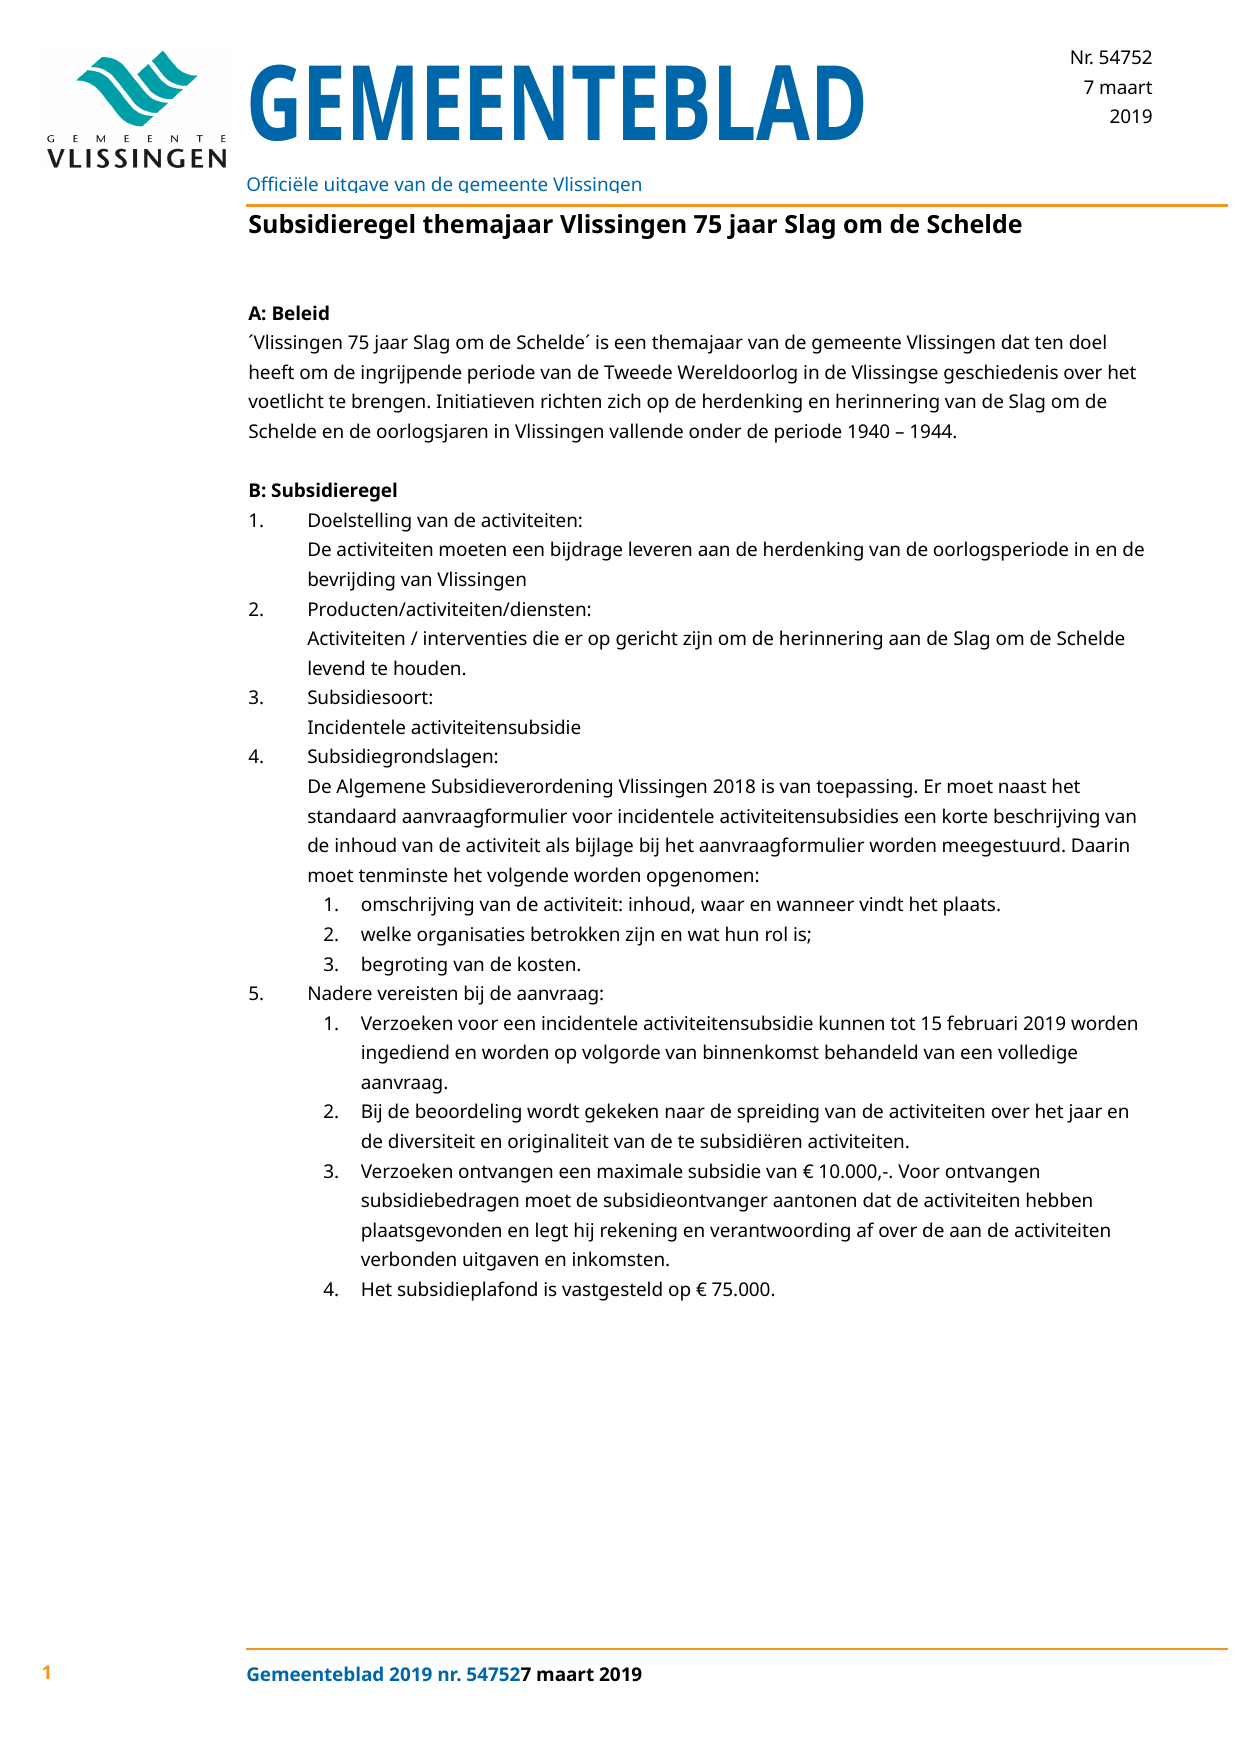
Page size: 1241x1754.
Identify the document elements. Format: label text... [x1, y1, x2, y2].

list De activiteiten moeten een bijdrage leveren aan de herdenking van de oorlogsperiode in en de bevrijding van Vlissingen [248, 537, 1152, 592]
list Subsidiesoort: [248, 684, 1152, 710]
list Doelstelling van de activiteiten: [248, 507, 1152, 533]
list Bij de beoordeling wordt gekeken naar de spreiding van de activiteiten over het jaar en de diversiteit en originaliteit van de te subsidiëren activiteiten. [323, 1099, 1152, 1154]
list Verzoeken voor een incidentele activiteitensubsidie kunnen tot 15 februari 2019 worden ingediend en worden op volgorde van binnenkomst behandeld van een volledige aanvraag. [323, 1010, 1152, 1095]
text A: Beleid [248, 300, 1152, 326]
text B: Subsidieregel [248, 477, 1152, 503]
list welke organisaties betrokken zijn en wat hun rol is; [323, 921, 1152, 947]
text Subsidieregel themajaar Vlissingen 75 jaar Slag om de Schelde [248, 207, 1152, 241]
list Subsidiegrondslagen: [248, 744, 1152, 769]
list De Algemene Subsidieverordening Vlissingen 2018 is van toepassing. Er moet naast het standaard aanvraagformulier voor incidentele activiteitensubsidies een korte beschrijving van de inhoud van de activiteit als bijlage bij het aanvraagformulier worden meegestuurd. Daarin moet tenminste het volgende worden opgenomen: [248, 773, 1152, 888]
picture [41, 47, 231, 172]
list Producten/activiteiten/diensten: [248, 596, 1152, 621]
list Incidentele activiteitensubsidie [248, 714, 1152, 740]
list Verzoeken ontvangen een maximale subsidie van € 10.000,-. Voor ontvangen subsidiebedragen moet de subsidieontvanger aantonen dat de activiteiten hebben plaatsgevonden en legt hij rekening en verantwoording af over de aan de activiteiten verbonden uitgaven en inkomsten. [323, 1158, 1152, 1272]
list omschrijving van de activiteit: inhoud, waar en wanneer vindt het plaats. [323, 892, 1152, 917]
list Nadere vereisten bij de aanvraag: [248, 980, 1152, 1006]
text ´Vlissingen 75 jaar Slag om de Schelde´ is een themajaar van de gemeente Vlissingen dat ten doel heeft om de ingrijpende periode van de Tweede Wereldoorlog in de Vlissingse geschiedenis over het voetlicht te brengen. Initiatieven richten zich op de herdenking en herinnering van de Slag om de Schelde en de oorlogsjaren in Vlissingen vallende onder de periode 1940 – 1944. [248, 329, 1152, 444]
list begroting van de kosten. [323, 951, 1152, 976]
list Activiteiten / interventies die er op gericht zijn om de herinnering aan de Slag om de Schelde levend te houden. [248, 625, 1152, 681]
list Het subsidieplafond is vastgesteld op € 75.000. [323, 1276, 1152, 1302]
